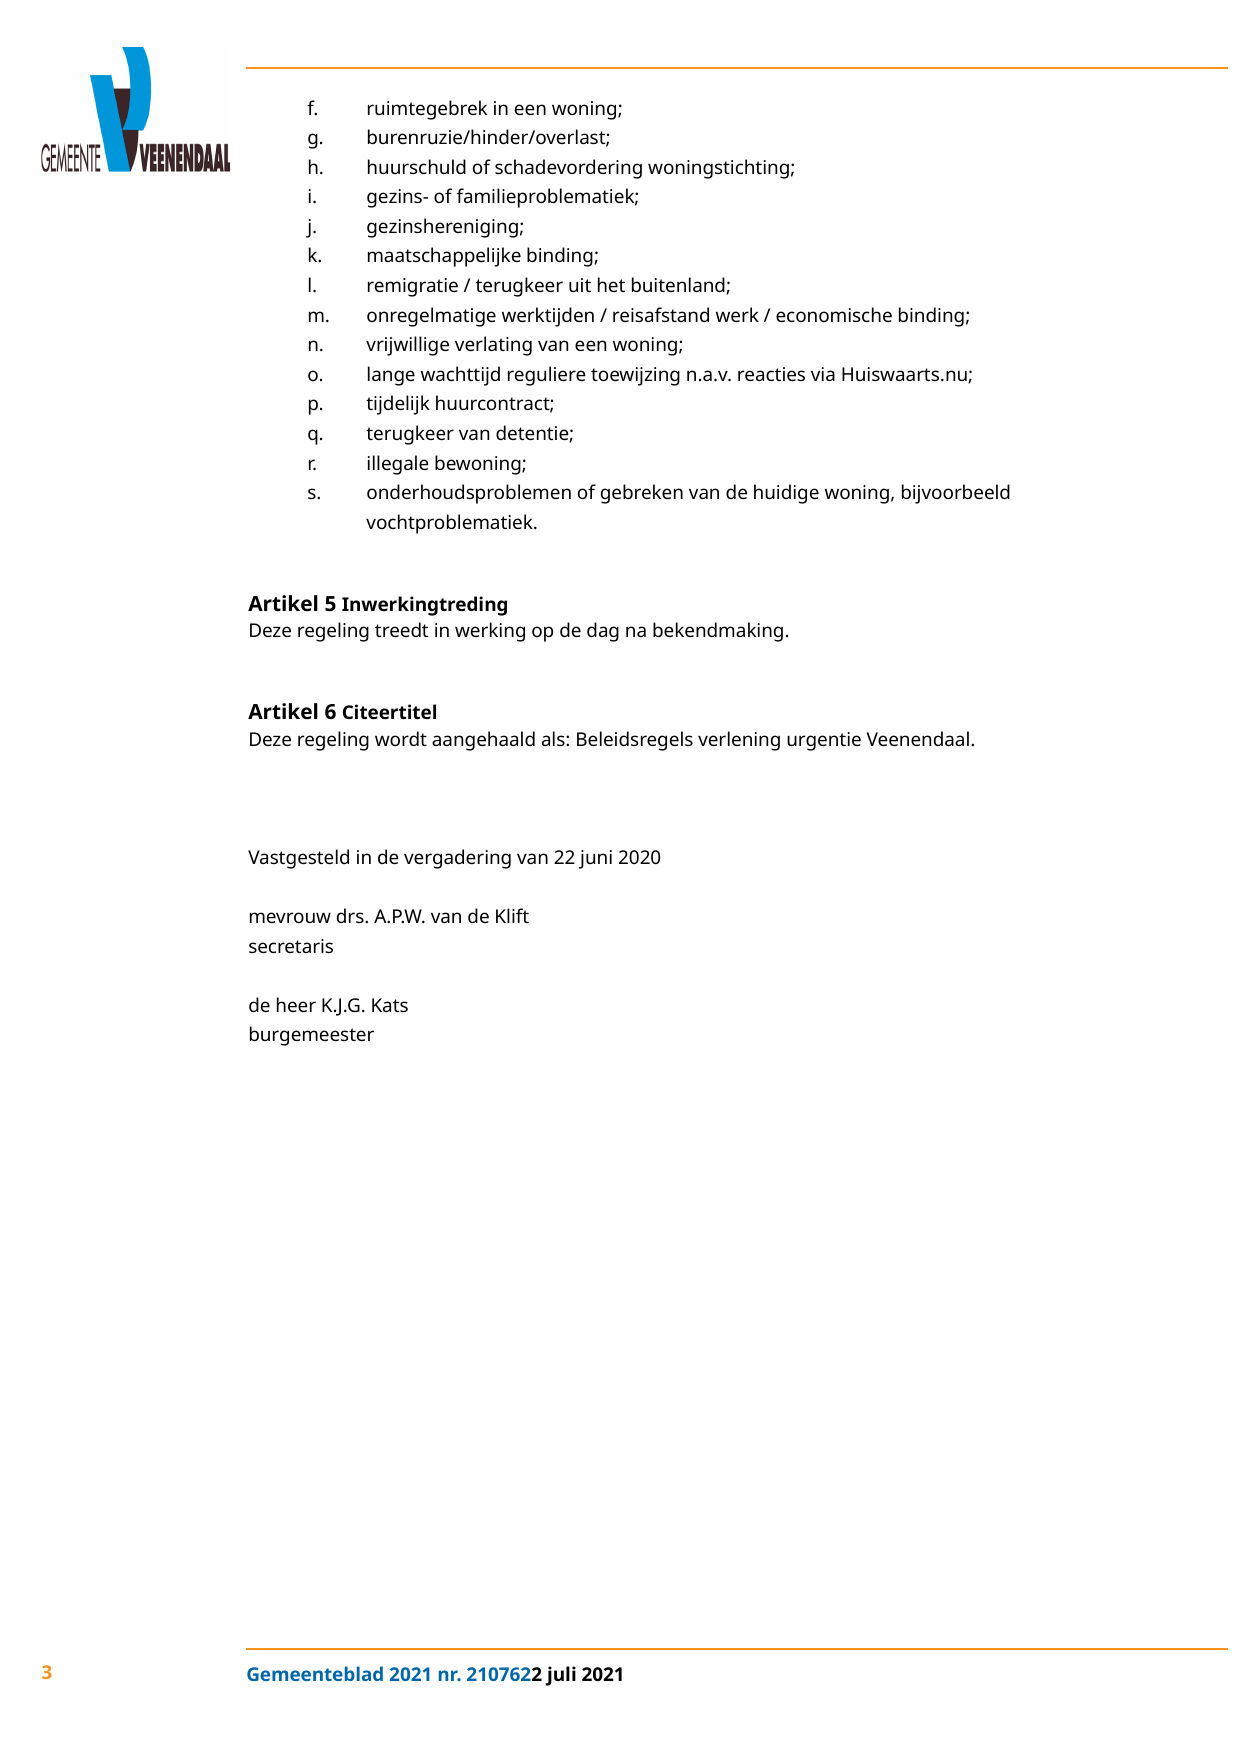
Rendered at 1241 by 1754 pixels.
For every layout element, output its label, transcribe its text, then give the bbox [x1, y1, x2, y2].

list terugkeer van detentie; [307, 420, 1152, 446]
list maatschappelijke binding; [307, 243, 1152, 268]
list onderhoudsproblemen of gebreken van de huidige woning, bijvoorbeeld vochtproblematiek. [307, 479, 1152, 535]
list huurschuld of schadevordering woningstichting; [307, 154, 1152, 180]
text secretaris [248, 933, 1152, 959]
text Vastgesteld in de vergadering van 22 juni 2020 [248, 844, 1152, 870]
text burgemeester [248, 1022, 1152, 1047]
text mevrouw drs. A.P.W. van de Klift [248, 903, 1152, 929]
text Deze regeling wordt aangehaald als: Beleidsregels verlening urgentie Veenendaal. [248, 726, 1152, 752]
text Artikel 6 Citeertitel [248, 697, 1152, 726]
list gezins- of familieproblematiek; [307, 183, 1152, 209]
list burenruzie/hinder/overlast; [307, 124, 1152, 150]
list vrijwillige verlating van een woning; [307, 331, 1152, 357]
text Artikel 5 Inwerkingtreding [248, 589, 1152, 617]
text Deze regeling treedt in werking op de dag na bekendmaking. [248, 617, 1152, 643]
list gezinshereniging; [307, 213, 1152, 239]
list onregelmatige werktijden / reisafstand werk / economische binding; [307, 302, 1152, 328]
list remigratie / terugkeer uit het buitenland; [307, 272, 1152, 298]
text de heer K.J.G. Kats [248, 992, 1152, 1018]
list lange wachttijd reguliere toewijzing n.a.v. reacties via Huiswaarts.nu; [307, 361, 1152, 387]
list illegale bewoning; [307, 450, 1152, 476]
list tijdelijk huurcontract; [307, 391, 1152, 416]
picture [123, 47, 231, 172]
list ruimtegebrek in een woning; [307, 95, 1152, 121]
picture [41, 47, 130, 172]
